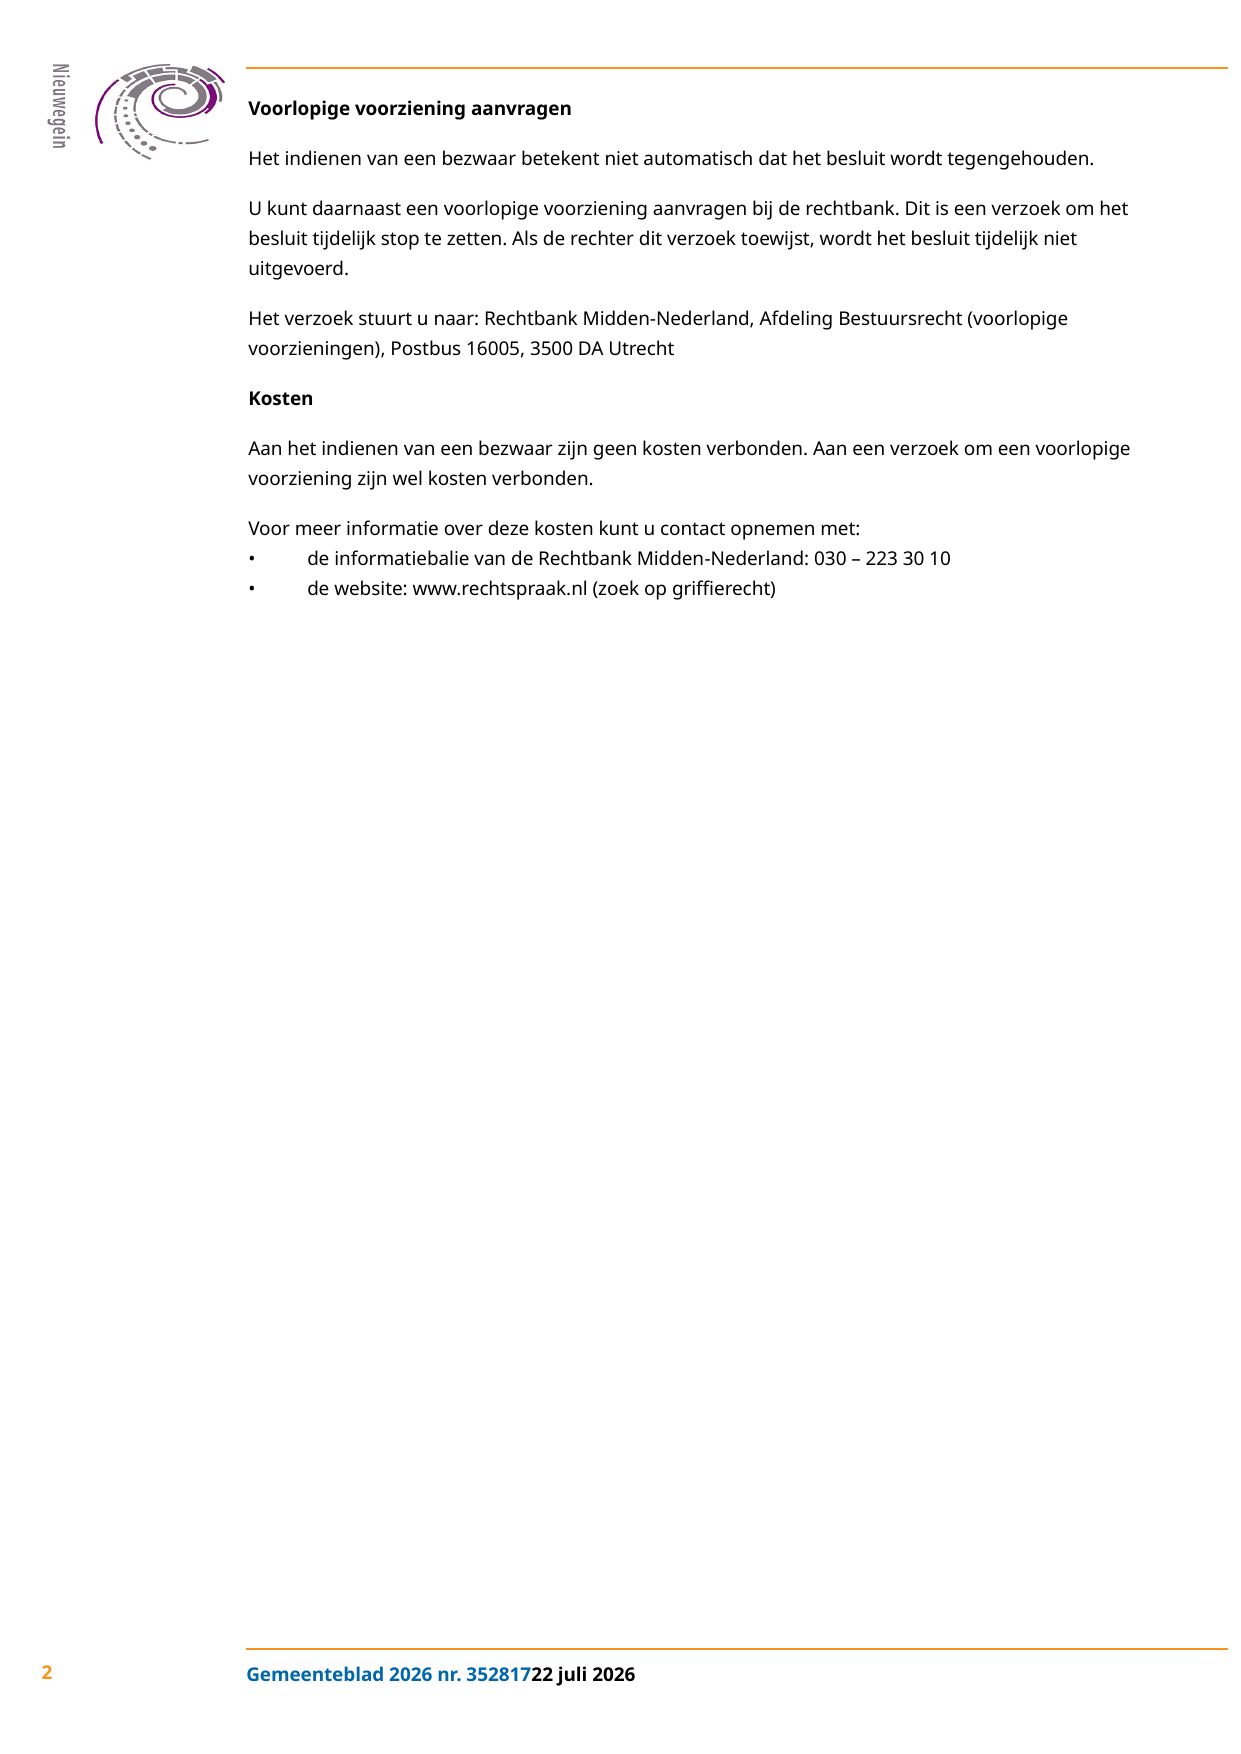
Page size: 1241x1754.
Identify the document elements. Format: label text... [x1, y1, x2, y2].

text Voor meer informatie over deze kosten kunt u contact opnemen met: [248, 516, 1152, 541]
picture [41, 47, 231, 172]
text Het indienen van een bezwaar betekent niet automatisch dat het besluit wordt tegengehouden. [248, 145, 1152, 171]
text Het verzoek stuurt u naar: Rechtbank Midden-Nederland, Afdeling Bestuursrecht (voorlopige voorzieningen), Postbus 16005, 3500 DA Utrecht [248, 305, 1152, 361]
text Aan het indienen van een bezwaar zijn geen kosten verbonden. Aan een verzoek om een voorlopige voorziening zijn wel kosten verbonden. [248, 436, 1152, 491]
list de informatiebalie van de Rechtbank Midden‑Nederland: 030 – 223 30 10 [248, 545, 1152, 571]
list de website: www.rechtspraak.nl (zoek op griffierecht) [248, 575, 1152, 601]
text Kosten [248, 385, 1152, 411]
text U kunt daarnaast een voorlopige voorziening aanvragen bij de rechtbank. Dit is een verzoek om het besluit tijdelijk stop te zetten. Als de rechter dit verzoek toewijst, wordt het besluit tijdelijk niet uitgevoerd. [248, 196, 1152, 281]
text Voorlopige voorziening aanvragen [248, 95, 1152, 121]
